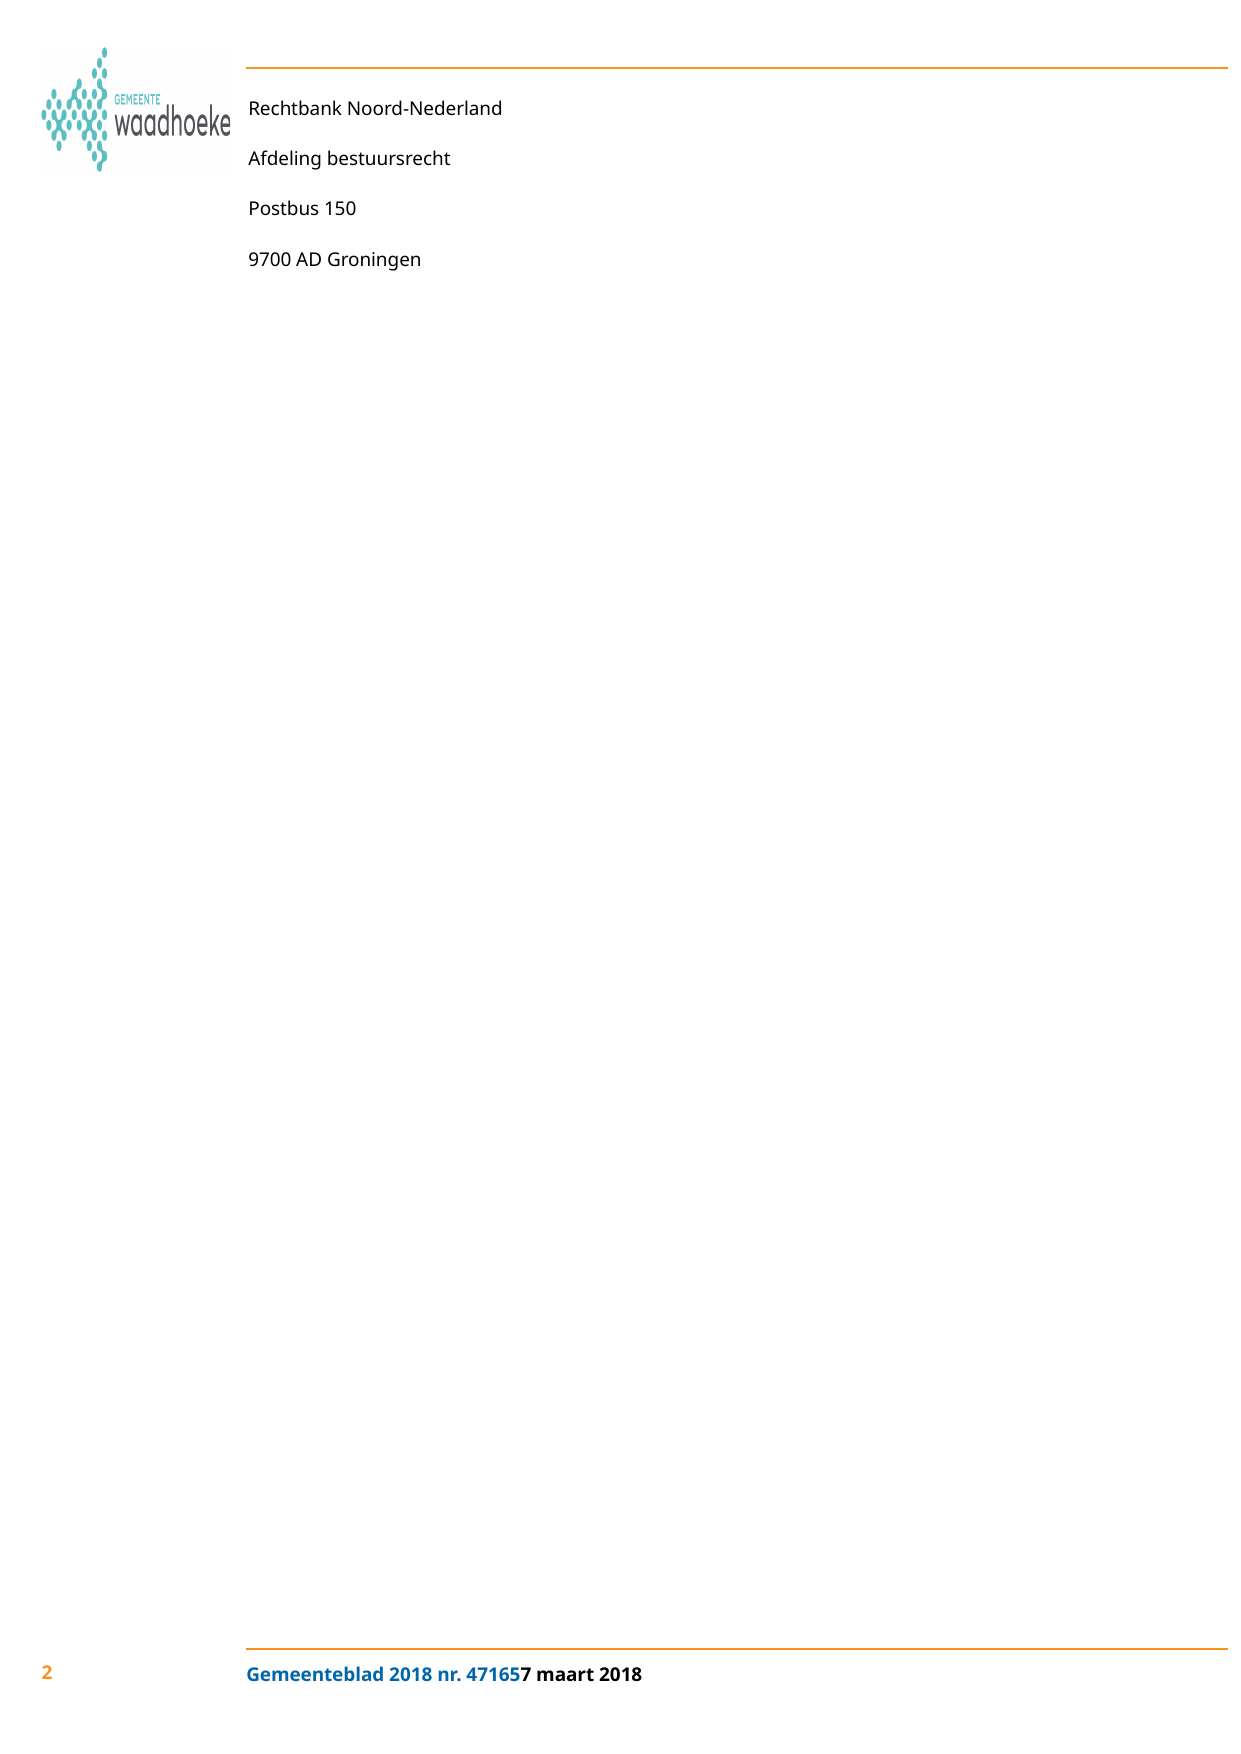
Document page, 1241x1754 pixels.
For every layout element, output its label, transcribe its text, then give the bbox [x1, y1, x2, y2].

text 9700 AD Groningen [248, 246, 1152, 272]
picture [41, 47, 231, 172]
text Postbus 150 [248, 196, 1152, 221]
text Rechtbank Noord-Nederland [248, 95, 1152, 121]
text Afdeling bestuursrecht [248, 145, 1152, 171]
